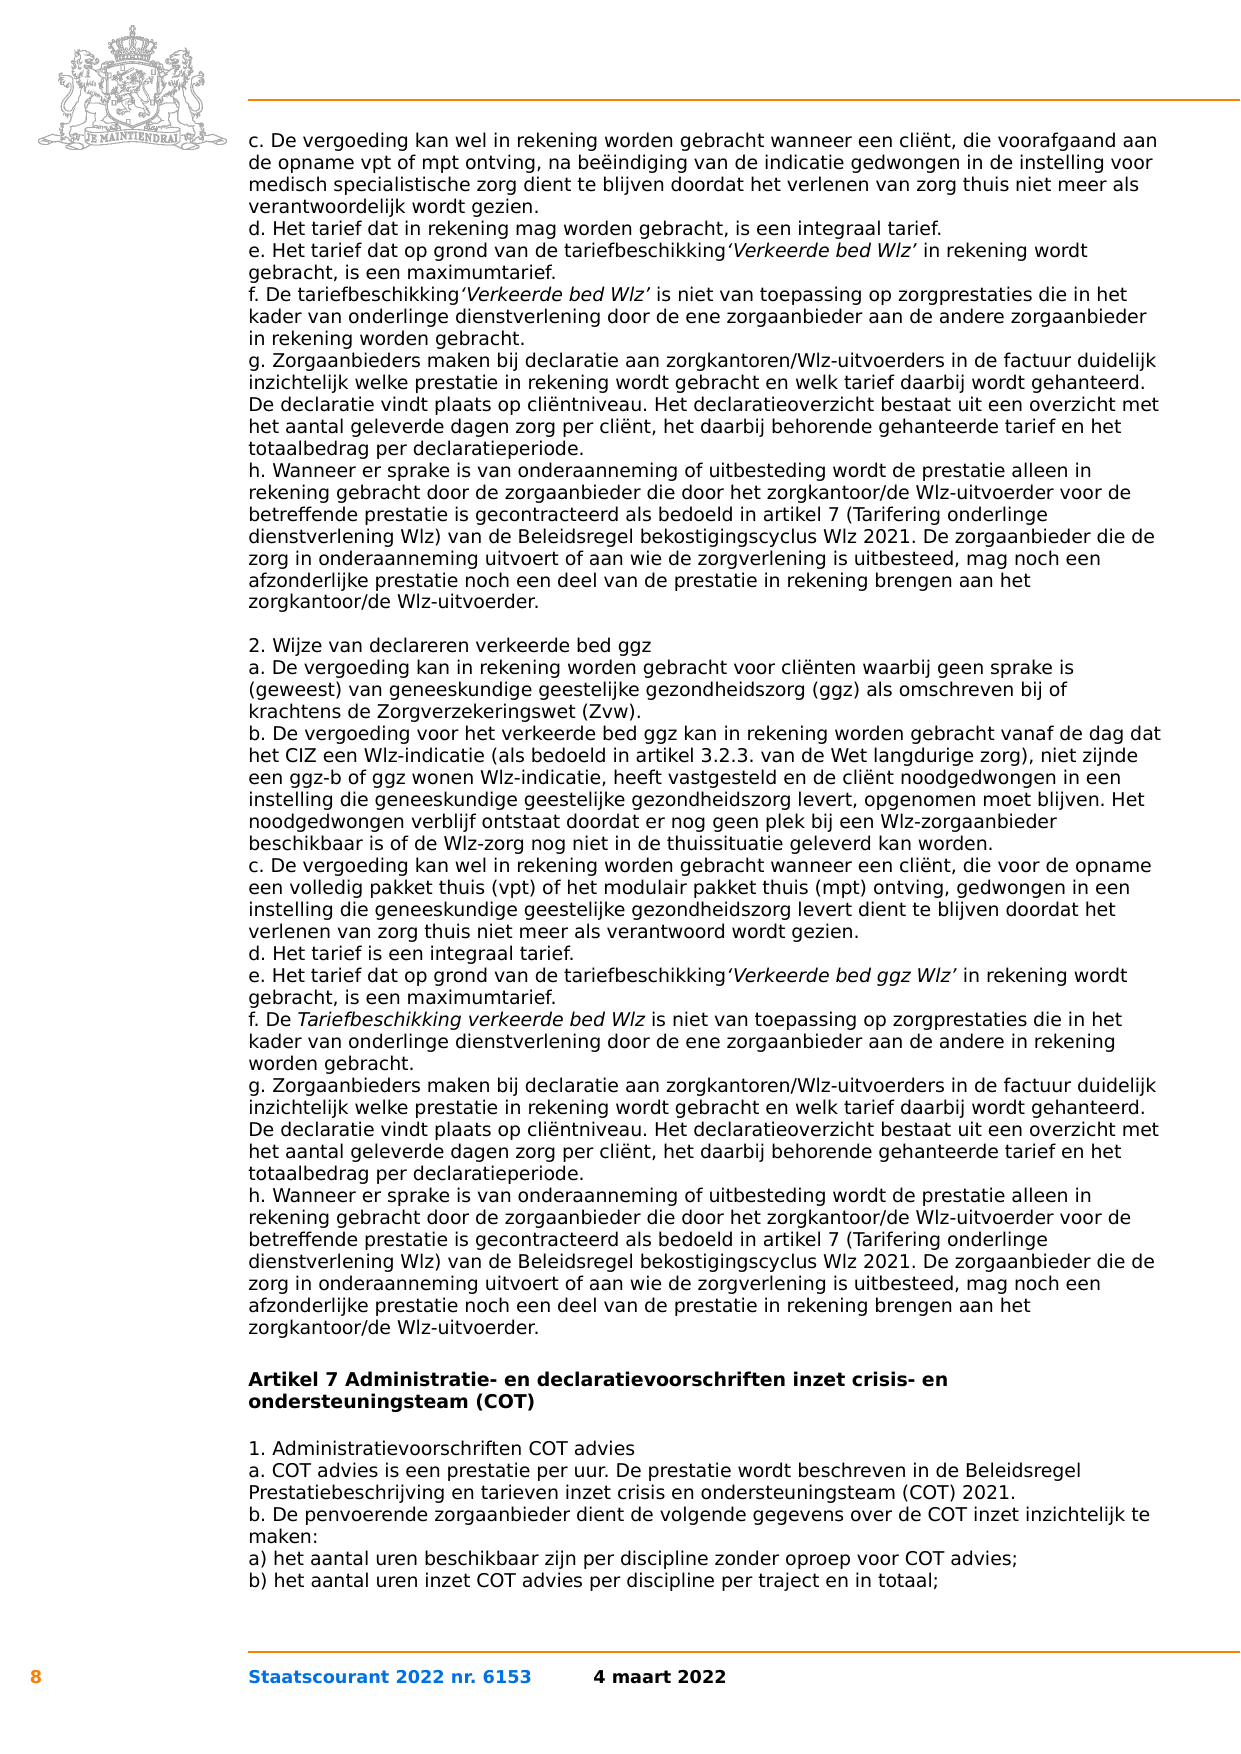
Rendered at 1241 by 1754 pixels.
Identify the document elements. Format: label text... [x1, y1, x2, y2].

subtitle Artikel 7 Administratie- en declaratievoorschriften inzet crisis- en ondersteuningsteam (COT) [248, 1369, 1163, 1413]
text f. De Tariefbeschikking verkeerde bed Wlz is niet van toepassing op zorgprestaties die in het kader van onderlinge dienstverlening door de ene zorgaanbieder aan de andere in rekening worden gebracht. [248, 1009, 1163, 1075]
text d. Het tarief is een integraal tarief. [248, 943, 1163, 965]
text g. Zorgaanbieders maken bij declaratie aan zorgkantoren/Wlz-uitvoerders in de factuur duidelijk inzichtelijk welke prestatie in rekening wordt gebracht en welk tarief daarbij wordt gehanteerd. De declaratie vindt plaats op cliëntniveau. Het declaratieoverzicht bestaat uit een overzicht met het aantal geleverde dagen zorg per cliënt, het daarbij behorende gehanteerde tarief en het totaalbedrag per declaratieperiode. [248, 1075, 1163, 1185]
text f. De tariefbeschikking‘Verkeerde bed Wlz’ is niet van toepassing op zorgprestaties die in het kader van onderlinge dienstverlening door de ene zorgaanbieder aan de andere zorgaanbieder in rekening worden gebracht. [248, 284, 1163, 350]
text b. De penvoerende zorgaanbieder dient de volgende gegevens over de COT inzet inzichtelijk te maken: [248, 1503, 1163, 1547]
text b) het aantal uren inzet COT advies per discipline per traject en in totaal; [248, 1569, 1163, 1591]
text e. Het tarief dat op grond van de tariefbeschikking‘Verkeerde bed ggz Wlz’ in rekening wordt gebracht, is een maximumtarief. [248, 965, 1163, 1009]
text b. De vergoeding voor het verkeerde bed ggz kan in rekening worden gebracht vanaf de dag dat het CIZ een Wlz-indicatie (als bedoeld in artikel 3.2.3. van de Wet langdurige zorg), niet zijnde een ggz-b of ggz wonen Wlz-indicatie, heeft vastgesteld en de cliënt noodgedwongen in een instelling die geneeskundige geestelijke gezondheidszorg levert, opgenomen moet blijven. Het noodgedwongen verblijf ontstaat doordat er nog geen plek bij een Wlz-zorgaanbieder beschikbaar is of de Wlz-zorg nog niet in de thuissituatie geleverd kan worden. [248, 723, 1163, 855]
text g. Zorgaanbieders maken bij declaratie aan zorgkantoren/Wlz-uitvoerders in de factuur duidelijk inzichtelijk welke prestatie in rekening wordt gebracht en welk tarief daarbij wordt gehanteerd. De declaratie vindt plaats op cliëntniveau. Het declaratieoverzicht bestaat uit een overzicht met het aantal geleverde dagen zorg per cliënt, het daarbij behorende gehanteerde tarief en het totaalbedrag per declaratieperiode. [248, 350, 1163, 459]
text c. De vergoeding kan wel in rekening worden gebracht wanneer een cliënt, die voorafgaand aan de opname vpt of mpt ontving, na beëindiging van de indicatie gedwongen in de instelling voor medisch specialistische zorg dient te blijven doordat het verlenen van zorg thuis niet meer als verantwoordelijk wordt gezien. [248, 130, 1163, 218]
picture [38, 25, 227, 150]
text e. Het tarief dat op grond van de tariefbeschikking‘Verkeerde bed Wlz’ in rekening wordt gebracht, is een maximumtarief. [248, 240, 1163, 284]
text h. Wanneer er sprake is van onderaanneming of uitbesteding wordt de prestatie alleen in rekening gebracht door de zorgaanbieder die door het zorgkantoor/de Wlz-uitvoerder voor de betreffende prestatie is gecontracteerd als bedoeld in artikel 7 (Tarifering onderlinge dienstverlening Wlz) van de Beleidsregel bekostigingscyclus Wlz 2021. De zorgaanbieder die de zorg in onderaanneming uitvoert of aan wie de zorgverlening is uitbesteed, mag noch een afzonderlijke prestatie noch een deel van de prestatie in rekening brengen aan het zorgkantoor/de Wlz-uitvoerder. [248, 459, 1163, 613]
text a. De vergoeding kan in rekening worden gebracht voor cliënten waarbij geen sprake is (geweest) van geneeskundige geestelijke gezondheidszorg (ggz) als omschreven bij of krachtens de Zorgverzekeringswet (Zvw). [248, 657, 1163, 723]
text h. Wanneer er sprake is van onderaanneming of uitbesteding wordt de prestatie alleen in rekening gebracht door de zorgaanbieder die door het zorgkantoor/de Wlz-uitvoerder voor de betreffende prestatie is gecontracteerd als bedoeld in artikel 7 (Tarifering onderlinge dienstverlening Wlz) van de Beleidsregel bekostigingscyclus Wlz 2021. De zorgaanbieder die de zorg in onderaanneming uitvoert of aan wie de zorgverlening is uitbesteed, mag noch een afzonderlijke prestatie noch een deel van de prestatie in rekening brengen aan het zorgkantoor/de Wlz-uitvoerder. [248, 1185, 1163, 1339]
text d. Het tarief dat in rekening mag worden gebracht, is een integraal tarief. [248, 218, 1163, 240]
text 1. Administratievoorschriften COT advies [248, 1438, 1163, 1459]
text 2. Wijze van declareren verkeerde bed ggz [248, 635, 1163, 657]
text a) het aantal uren beschikbaar zijn per discipline zonder oproep voor COT advies; [248, 1547, 1163, 1569]
text a. COT advies is een prestatie per uur. De prestatie wordt beschreven in de Beleidsregel Prestatiebeschrijving en tarieven inzet crisis en ondersteuningsteam (COT) 2021. [248, 1459, 1163, 1503]
text c. De vergoeding kan wel in rekening worden gebracht wanneer een cliënt, die voor de opname een volledig pakket thuis (vpt) of het modulair pakket thuis (mpt) ontving, gedwongen in een instelling die geneeskundige geestelijke gezondheidszorg levert dient te blijven doordat het verlenen van zorg thuis niet meer als verantwoord wordt gezien. [248, 855, 1163, 943]
